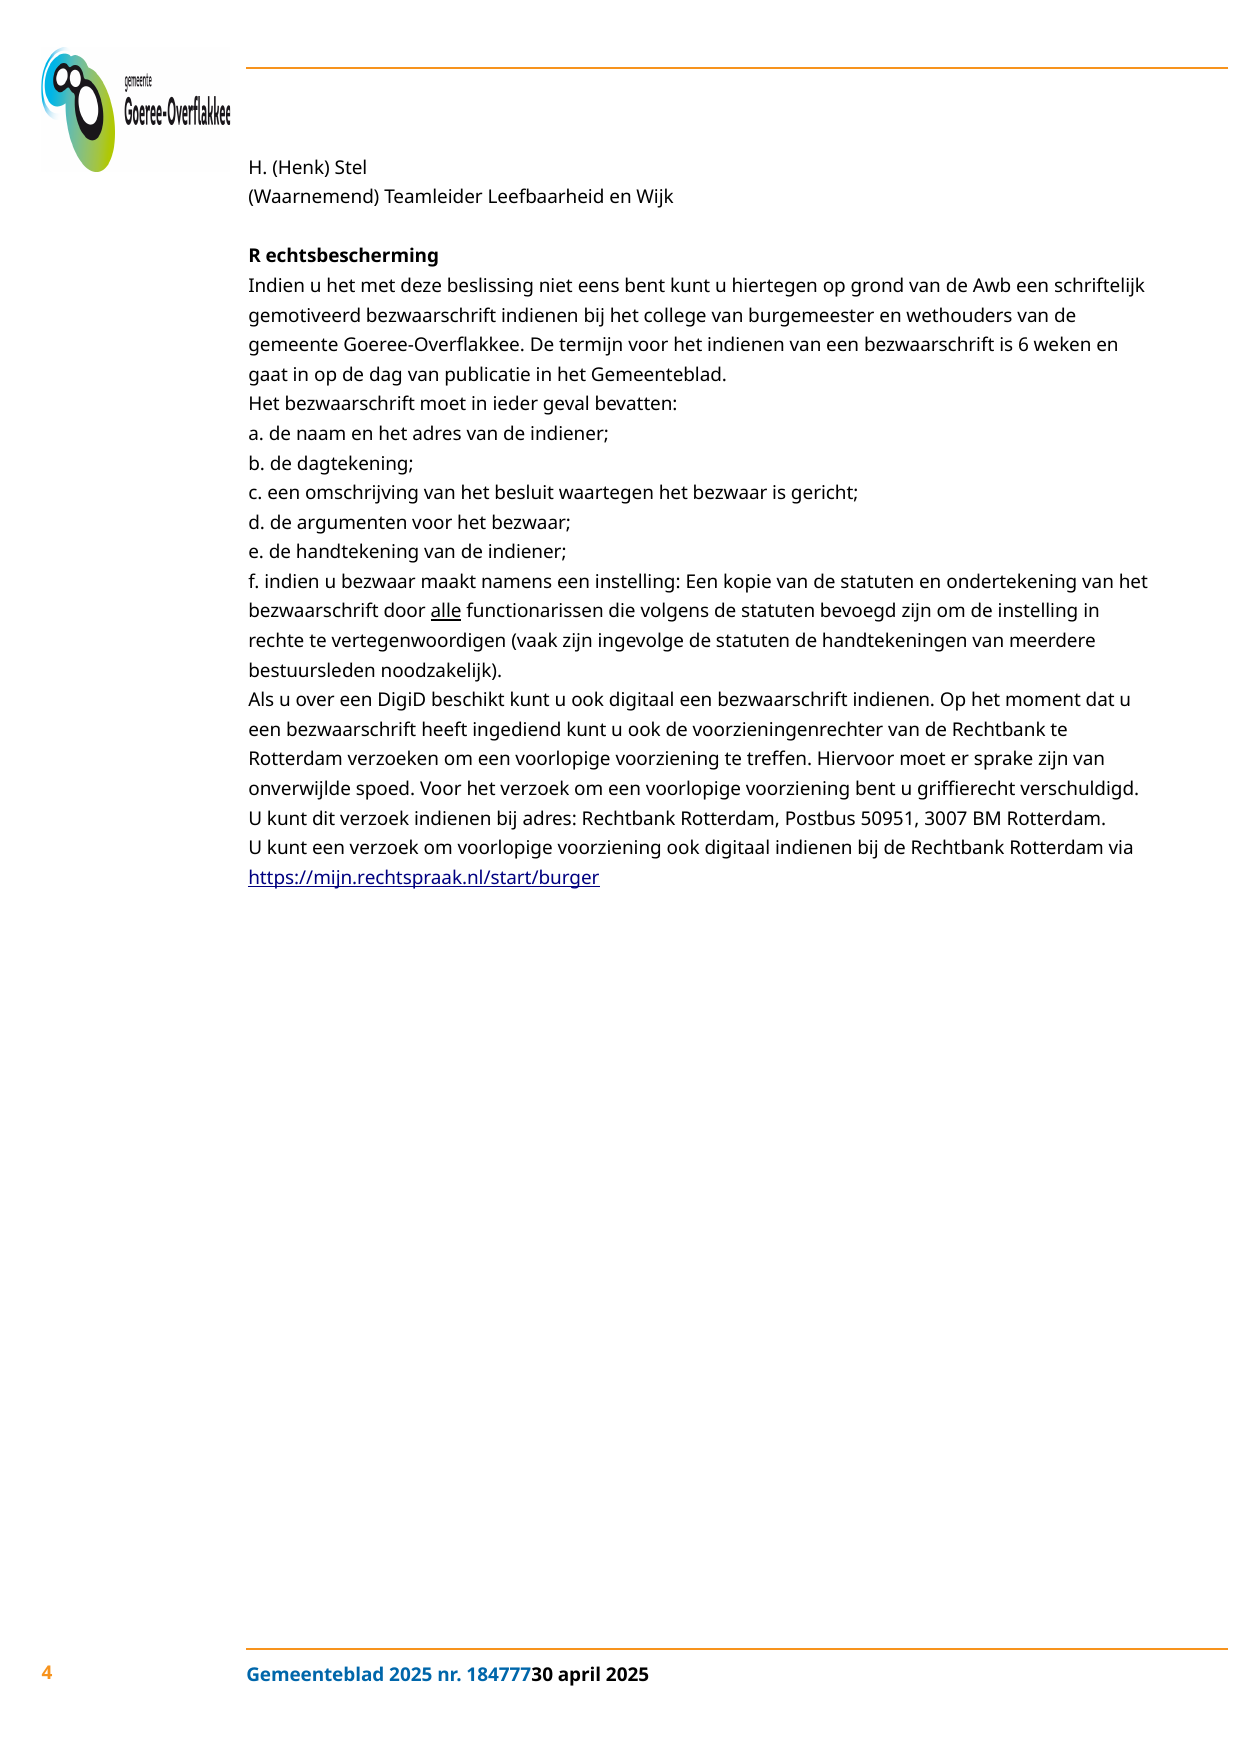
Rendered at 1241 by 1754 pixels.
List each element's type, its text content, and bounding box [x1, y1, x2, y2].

text U kunt een verzoek om voorlopige voorziening ook digitaal indienen bij de Rechtbank Rotterdam via https://mijn.rechtspraak.nl/start/burger [248, 834, 1152, 890]
text Het bezwaarschrift moet in ieder geval bevatten: [248, 391, 1152, 416]
text b. de dagtekening; [248, 450, 1152, 476]
text a. de naam en het adres van de indiener; [248, 420, 1152, 446]
text R echtsbescherming [248, 243, 1152, 268]
text (Waarnemend) Teamleider Leefbaarheid en Wijk [248, 183, 1152, 209]
text c. een omschrijving van het besluit waartegen het bezwaar is gericht; [248, 479, 1152, 505]
text Indien u het met deze beslissing niet eens bent kunt u hiertegen op grond van de Awb een schriftelijk gemotiveerd bezwaarschrift indienen bij het college van burgemeester en wethouders van de gemeente Goeree-Overflakkee. De termijn voor het indienen van een bezwaarschrift is 6 weken en gaat in op de dag van publicatie in het Gemeenteblad. [248, 272, 1152, 387]
text f. indien u bezwaar maakt namens een instelling: Een kopie van de statuten en ondertekening van het bezwaarschrift door alle functionarissen die volgens de statuten bevoegd zijn om de instelling in rechte te vertegenwoordigen (vaak zijn ingevolge de statuten de handtekeningen van meerdere bestuursleden noodzakelijk). [248, 568, 1152, 683]
picture [41, 47, 231, 172]
text d. de argumenten voor het bezwaar; [248, 509, 1152, 535]
text H. (Henk) Stel [248, 154, 1152, 180]
text Als u over een DigiD beschikt kunt u ook digitaal een bezwaarschrift indienen. Op het moment dat u een bezwaarschrift heeft ingediend kunt u ook de voorzieningenrechter van de Rechtbank te Rotterdam verzoeken om een voorlopige voorziening te treffen. Hiervoor moet er sprake zijn van onverwijlde spoed. Voor het verzoek om een voorlopige voorziening bent u griffierecht verschuldigd. U kunt dit verzoek indienen bij adres: Rechtbank Rotterdam, Postbus 50951, 3007 BM Rotterdam. [248, 686, 1152, 831]
text e. de handtekening van de indiener; [248, 538, 1152, 564]
